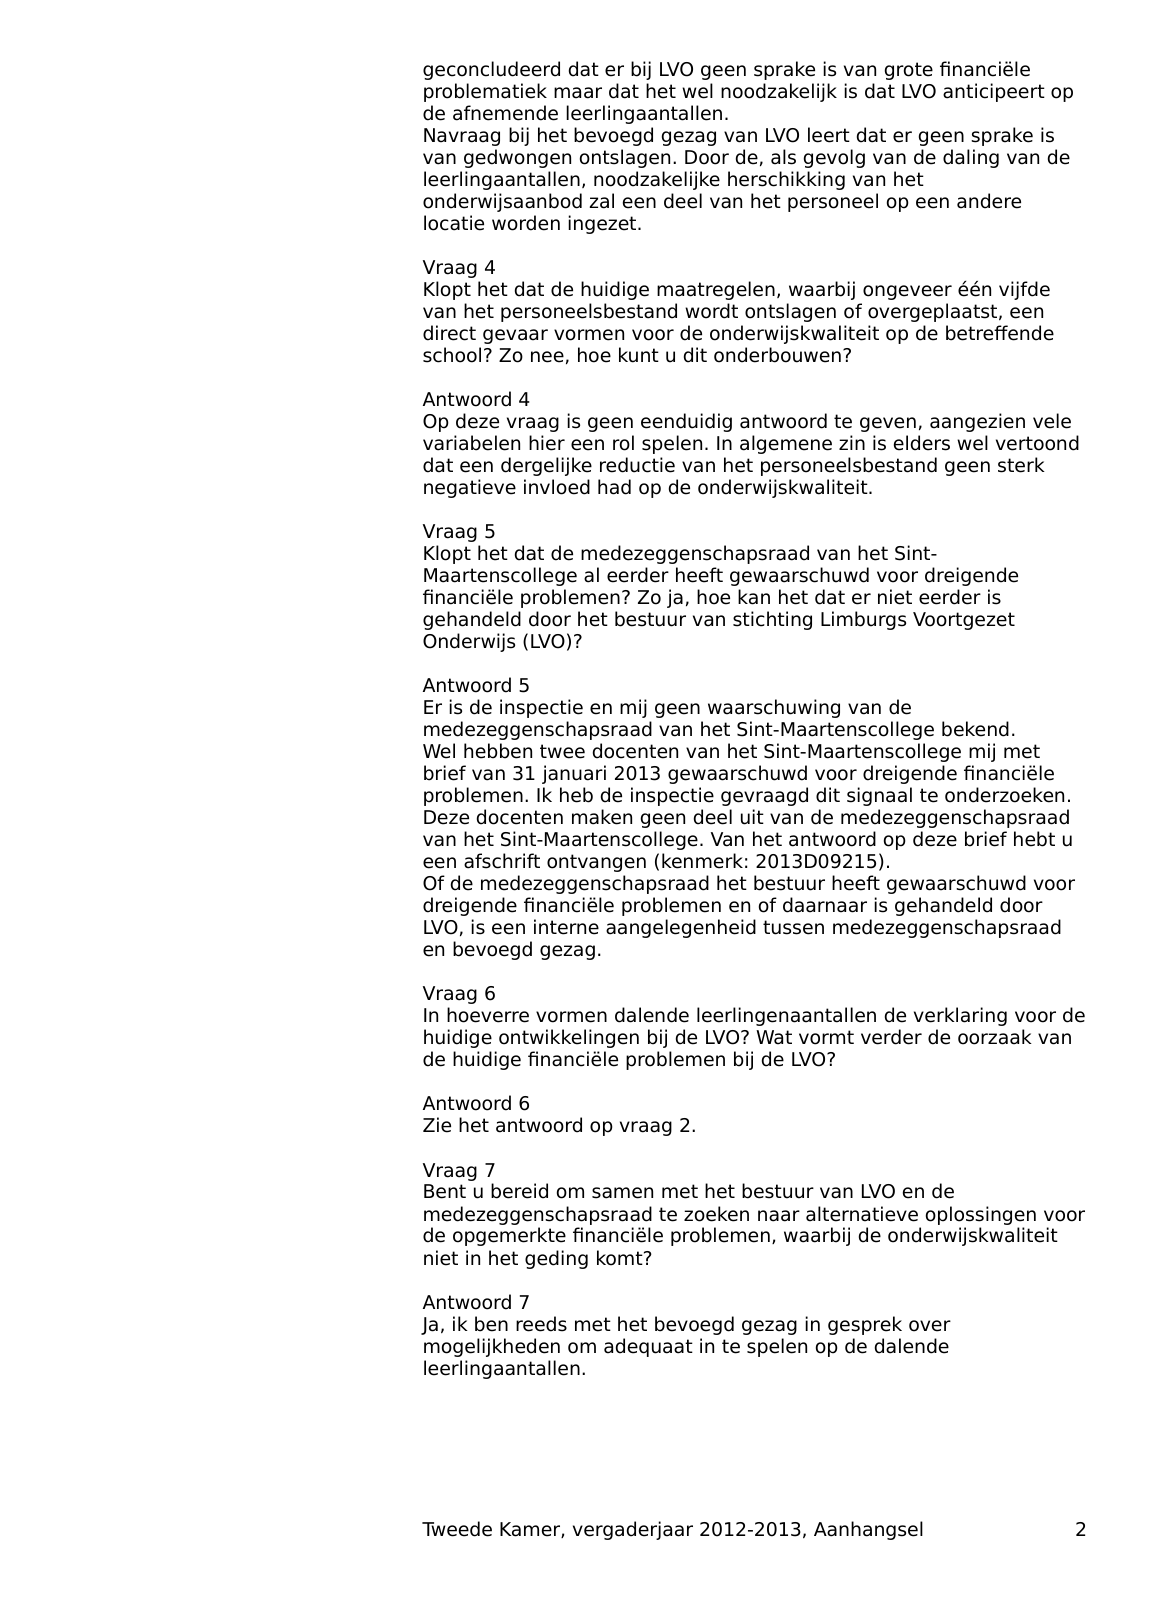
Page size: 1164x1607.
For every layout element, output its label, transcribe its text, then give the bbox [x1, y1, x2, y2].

text Vraag 4 [422, 257, 1087, 279]
text Klopt het dat de huidige maatregelen, waarbij ongeveer één vijfde van het personeelsbestand wordt ontslagen of overgeplaatst, een direct gevaar vormen voor de onderwijskwaliteit op de betreffende school? Zo nee, hoe kunt u dit onderbouwen? [422, 279, 1087, 367]
text Vraag 7 [422, 1159, 1087, 1181]
text Navraag bij het bevoegd gezag van LVO leert dat er geen sprake is van gedwongen ontslagen. Door de, als gevolg van de daling van de leerlingaantallen, noodzakelijke herschikking van het onderwijsaanbod zal een deel van het personeel op een andere locatie worden ingezet. [422, 125, 1087, 235]
text Antwoord 4 [422, 389, 1087, 411]
text In hoeverre vormen dalende leerlingenaantallen de verklaring voor de huidige ontwikkelingen bij de LVO? Wat vormt verder de oorzaak van de huidige financiële problemen bij de LVO? [422, 1005, 1087, 1071]
text Er is de inspectie en mij geen waarschuwing van de medezeggenschapsraad van het Sint-Maartenscollege bekend. [422, 697, 1087, 741]
text Zie het antwoord op vraag 2. [422, 1115, 1087, 1137]
text Vraag 6 [422, 983, 1087, 1005]
text Bent u bereid om samen met het bestuur van LVO en de medezeggenschapsraad te zoeken naar alternatieve oplossingen voor de opgemerkte financiële problemen, waarbij de onderwijskwaliteit niet in het geding komt? [422, 1181, 1087, 1269]
text Antwoord 5 [422, 675, 1087, 697]
text geconcludeerd dat er bij LVO geen sprake is van grote financiële problematiek maar dat het wel noodzakelijk is dat LVO anticipeert op de afnemende leerlingaantallen. [422, 59, 1087, 125]
text Ja, ik ben reeds met het bevoegd gezag in gesprek over mogelijkheden om adequaat in te spelen op de dalende leerlingaantallen. [422, 1313, 1087, 1379]
text Of de medezeggenschapsraad het bestuur heeft gewaarschuwd voor dreigende financiële problemen en of daarnaar is gehandeld door LVO, is een interne aangelegenheid tussen medezeggenschapsraad en bevoegd gezag. [422, 873, 1087, 961]
text Antwoord 6 [422, 1093, 1087, 1115]
text Vraag 5 [422, 521, 1087, 543]
text Op deze vraag is geen eenduidig antwoord te geven, aangezien vele variabelen hier een rol spelen. In algemene zin is elders wel vertoond dat een dergelijke reductie van het personeelsbestand geen sterk negatieve invloed had op de onderwijskwaliteit. [422, 411, 1087, 499]
text Klopt het dat de medezeggenschapsraad van het Sint-Maartenscollege al eerder heeft gewaarschuwd voor dreigende financiële problemen? Zo ja, hoe kan het dat er niet eerder is gehandeld door het bestuur van stichting Limburgs Voortgezet Onderwijs (LVO)? [422, 543, 1087, 653]
text Wel hebben twee docenten van het Sint-Maartenscollege mij met brief van 31 januari 2013 gewaarschuwd voor dreigende financiële problemen. Ik heb de inspectie gevraagd dit signaal te onderzoeken. Deze docenten maken geen deel uit van de medezeggenschapsraad van het Sint-Maartenscollege. Van het antwoord op deze brief hebt u een afschrift ontvangen (kenmerk: 2013D09215). [422, 741, 1087, 873]
text Antwoord 7 [422, 1292, 1087, 1313]
